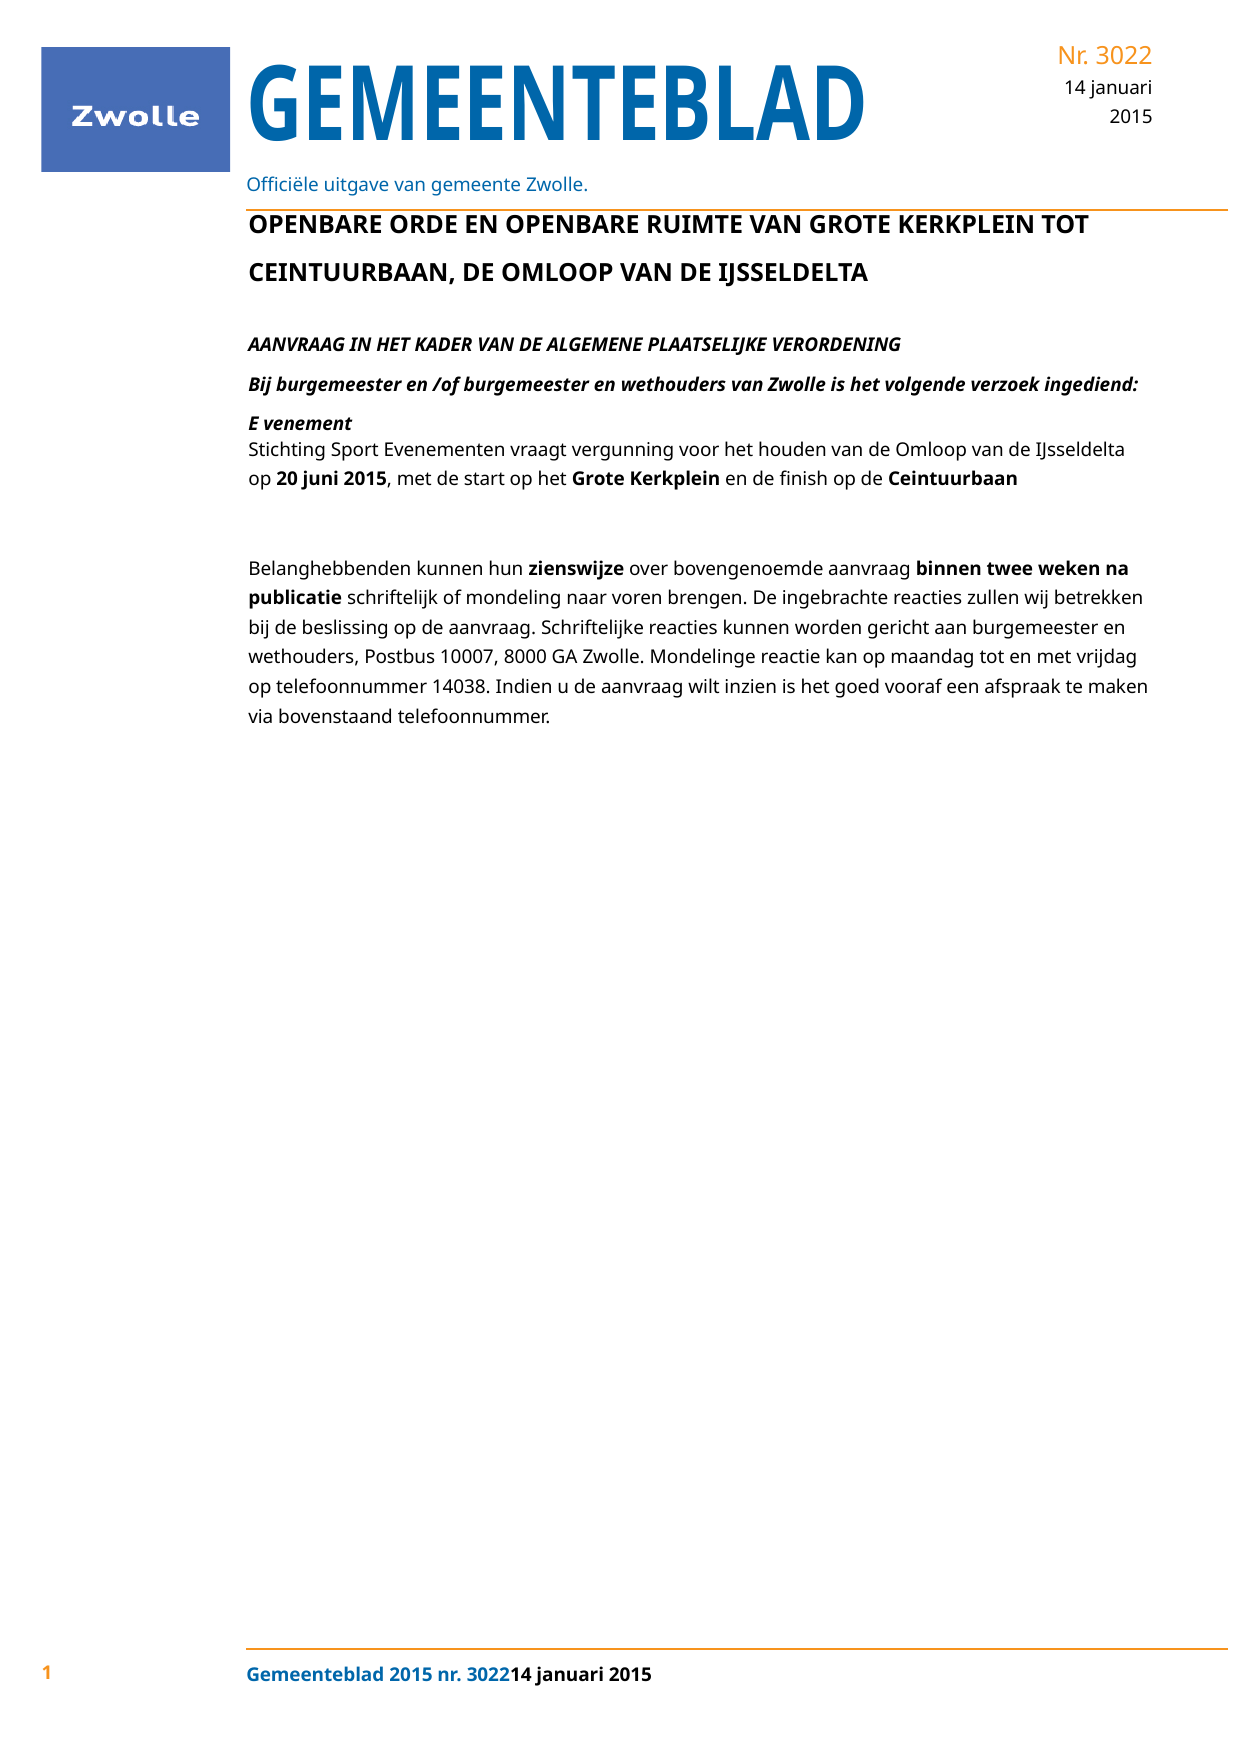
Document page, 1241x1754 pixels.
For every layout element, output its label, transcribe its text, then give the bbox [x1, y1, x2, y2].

text AANVRAAG IN HET KADER VAN DE ALGEMENE PLAATSELIJKE VERORDENING [248, 331, 1152, 357]
picture [41, 47, 231, 172]
text Belanghebbenden kunnen hun zienswijze over bovengenoemde aanvraag binnen twee weken na publicatie schriftelijk of mondeling naar voren brengen. De ingebrachte reacties zullen wij betrekken bij de beslissing op de aanvraag. Schriftelijke reacties kunnen worden gericht aan burgemeester en wethouders, Postbus 10007, 8000 GA Zwolle. Mondelinge reactie kan op maandag tot en met vrijdag op telefoonnummer 14038. Indien u de aanvraag wilt inzien is het goed vooraf een afspraak te maken via bovenstaand telefoonnummer. [248, 555, 1152, 729]
text OPENBARE ORDE EN OPENBARE RUIMTE VAN GROTE KERKPLEIN TOT CEINTUURBAAN, DE OMLOOP VAN DE IJSSELDELTA [248, 211, 1152, 288]
text E venement [248, 410, 1152, 436]
text Bij burgemeester en /of burgemeester en wethouders van Zwolle is het volgende verzoek ingediend: [248, 371, 1152, 396]
text Stichting Sport Evenementen vraagt vergunning voor het houden van de Omloop van de IJsseldelta op 20 juni 2015, met de start op het Grote Kerkplein en de finish op de Ceintuurbaan [248, 436, 1152, 491]
